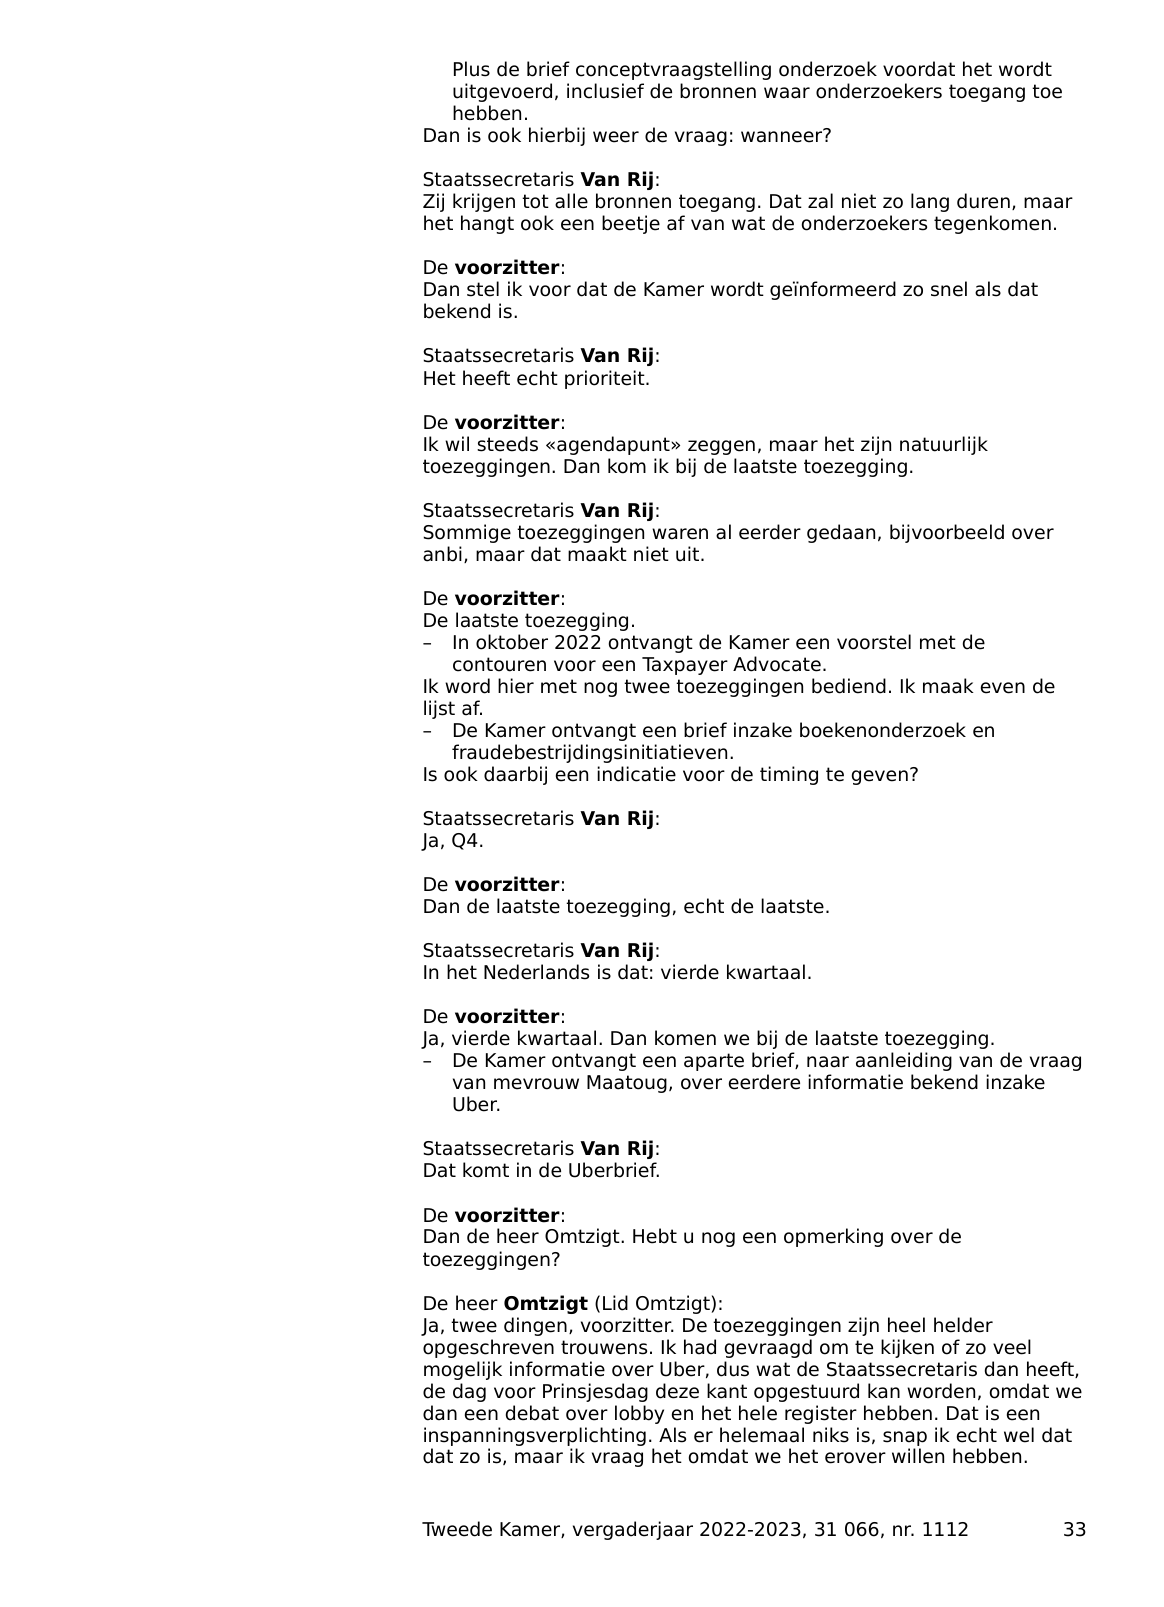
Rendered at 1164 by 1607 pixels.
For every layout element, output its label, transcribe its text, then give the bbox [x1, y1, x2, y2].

text Ja, Q4. [422, 830, 1087, 852]
text De heer Omtzigt (Lid Omtzigt): [422, 1293, 1087, 1314]
text Zij krijgen tot alle bronnen toegang. Dat zal niet zo lang duren, maar het hangt ook een beetje af van wat de onderzoekers tegenkomen. [422, 191, 1087, 235]
text Staatssecretaris Van Rij: [422, 500, 1087, 522]
text De voorzitter: [422, 1006, 1087, 1028]
text Is ook daarbij een indicatie voor de timing te geven? [422, 764, 1087, 786]
text Staatssecretaris Van Rij: [422, 808, 1087, 830]
text Dat komt in de Uberbrief. [422, 1160, 1087, 1182]
text In het Nederlands is dat: vierde kwartaal. [422, 962, 1087, 984]
text Ja, vierde kwartaal. Dan komen we bij de laatste toezegging. [422, 1028, 1087, 1050]
text De voorzitter: [422, 1204, 1087, 1226]
text Dan de laatste toezegging, echt de laatste. [422, 896, 1087, 918]
text De voorzitter: [422, 588, 1087, 610]
text Staatssecretaris Van Rij: [422, 940, 1087, 962]
text Dan stel ik voor dat de Kamer wordt geïnformeerd zo snel als dat bekend is. [422, 279, 1087, 323]
text – De Kamer ontvangt een aparte brief, naar aanleiding van de vraag van mevrouw Maatoug, over eerdere informatie bekend inzake Uber. [422, 1050, 1087, 1116]
text – In oktober 2022 ontvangt de Kamer een voorstel met de contouren voor een Taxpayer Advocate. [422, 632, 1087, 676]
text De laatste toezegging. [422, 610, 1087, 632]
text Dan de heer Omtzigt. Hebt u nog een opmerking over de toezeggingen? [422, 1226, 1087, 1270]
text Dan is ook hierbij weer de vraag: wanneer? [422, 125, 1087, 147]
text Het heeft echt prioriteit. [422, 367, 1087, 389]
text Staatssecretaris Van Rij: [422, 169, 1087, 191]
text Ik wil steeds «agendapunt» zeggen, maar het zijn natuurlijk toezeggingen. Dan kom ik bij de laatste toezegging. [422, 433, 1087, 477]
text – De Kamer ontvangt een brief inzake boekenonderzoek en fraudebestrijdingsinitiatieven. [422, 720, 1087, 764]
text Ja, twee dingen, voorzitter. De toezeggingen zijn heel helder opgeschreven trouwens. Ik had gevraagd om te kijken of zo veel mogelijk informatie over Uber, dus wat de Staatssecretaris dan heeft, de dag voor Prinsjesdag deze kant opgestuurd kan worden, omdat we dan een debat over lobby en het hele register hebben. Dat is een inspanningsverplichting. Als er helemaal niks is, snap ik echt wel dat dat zo is, maar ik vraag het omdat we het erover willen hebben. [422, 1314, 1087, 1468]
text De voorzitter: [422, 257, 1087, 279]
text Ik word hier met nog twee toezeggingen bediend. Ik maak even de lijst af. [422, 676, 1087, 720]
text Staatssecretaris Van Rij: [422, 1138, 1087, 1160]
text De voorzitter: [422, 412, 1087, 433]
text Sommige toezeggingen waren al eerder gedaan, bijvoorbeeld over anbi, maar dat maakt niet uit. [422, 522, 1087, 566]
text Plus de brief conceptvraagstelling onderzoek voordat het wordt uitgevoerd, inclusief de bronnen waar onderzoekers toegang toe hebben. [422, 59, 1087, 125]
text De voorzitter: [422, 874, 1087, 896]
text Staatssecretaris Van Rij: [422, 345, 1087, 367]
